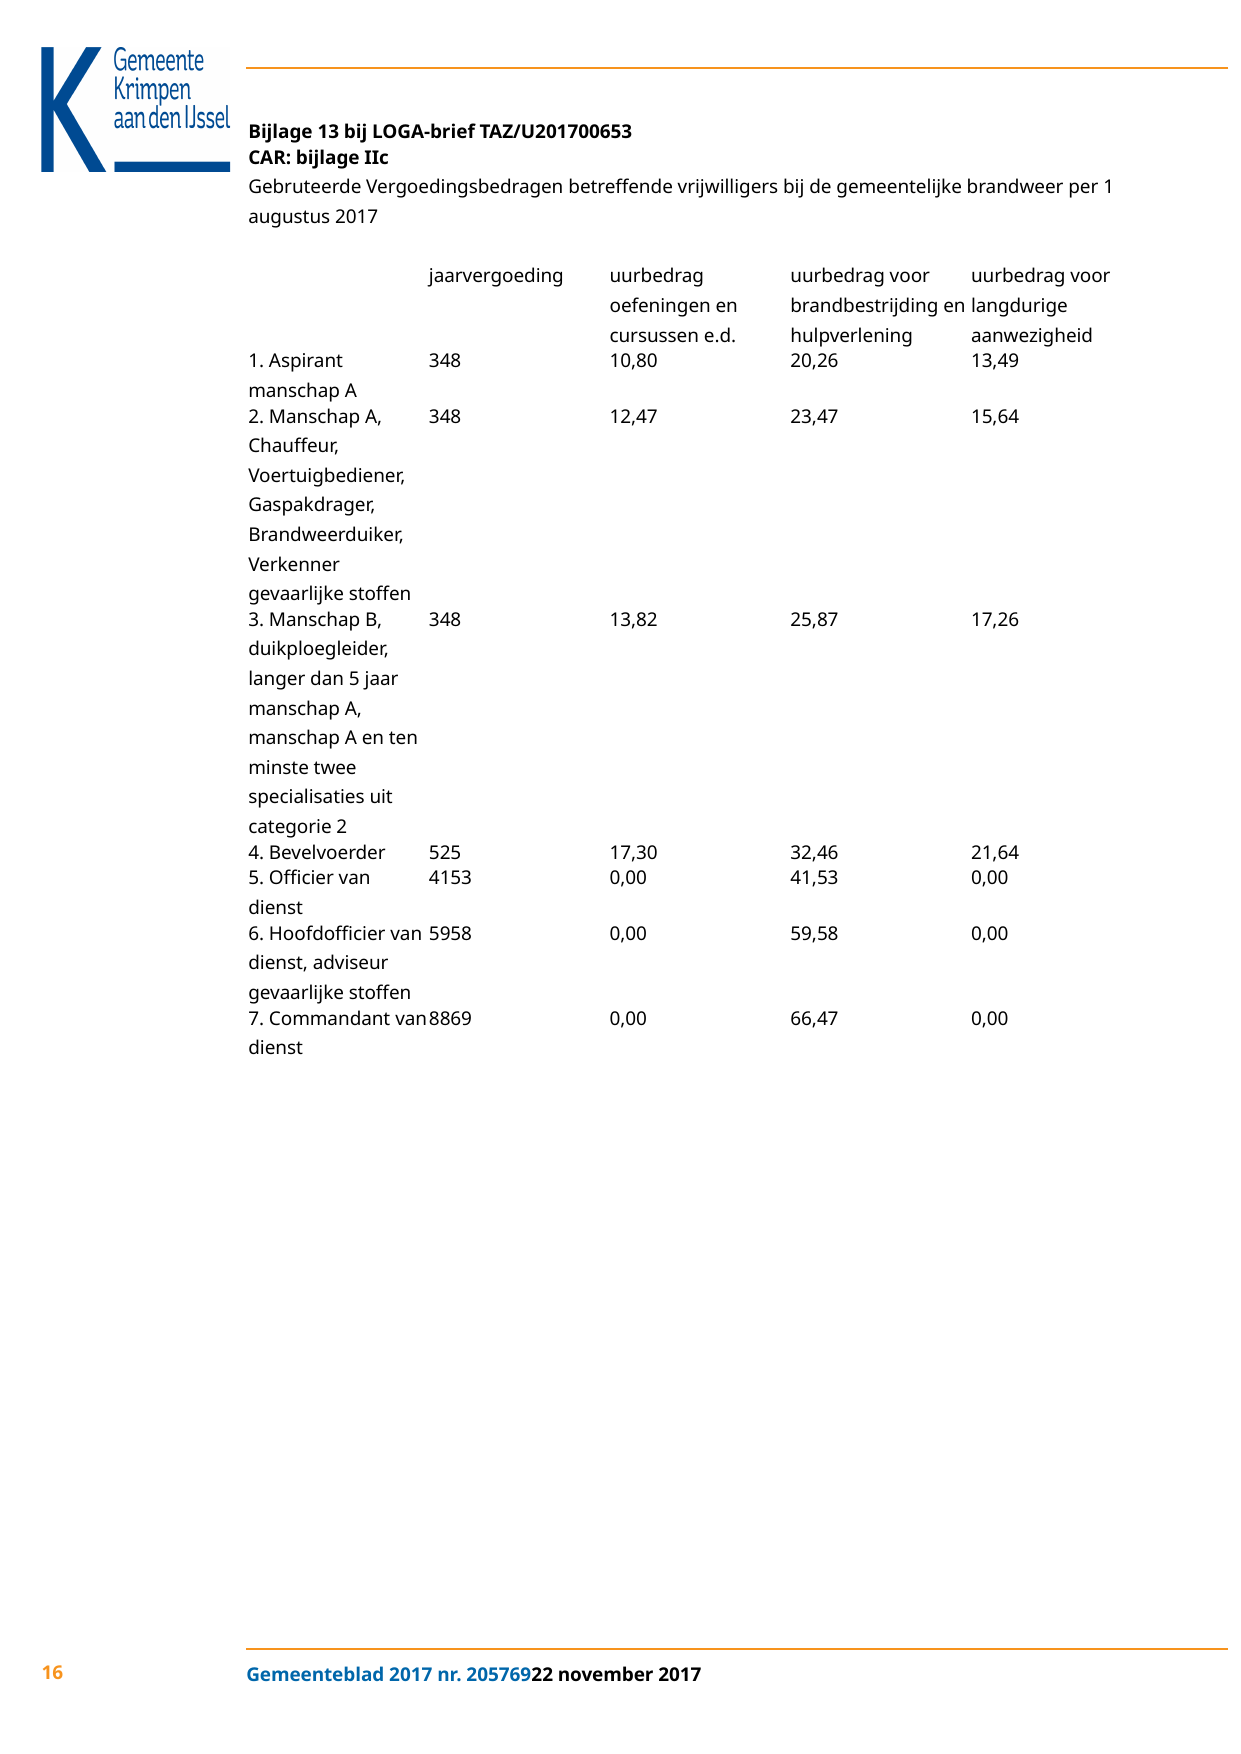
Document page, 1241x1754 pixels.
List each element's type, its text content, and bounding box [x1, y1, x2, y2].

table_cell 59,58 [790, 920, 971, 1005]
table_cell 25,87 [790, 606, 971, 839]
table_cell 0,00 [971, 865, 1152, 920]
table_cell 8869 [429, 1005, 609, 1060]
table_cell 0,00 [609, 920, 790, 1005]
table_cell 0,00 [609, 865, 790, 920]
table_cell 41,53 [790, 865, 971, 920]
table_cell 10,80 [609, 348, 790, 403]
table_cell 20,26 [790, 348, 971, 403]
picture [41, 47, 231, 172]
table_header uurbedrag voor langdurige aanwezigheid [971, 263, 1152, 347]
table_cell 348 [429, 403, 609, 606]
table_cell 5. Officier van dienst [248, 865, 429, 920]
table_header uurbedrag voor brandbestrijding en hulpverlening [790, 263, 971, 347]
text CAR: bijlage IIc [248, 144, 1152, 170]
table_cell 66,47 [790, 1005, 971, 1060]
table_cell 6. Hoofdofficier van dienst, adviseur gevaarlijke stoffen [248, 920, 429, 1005]
table_cell 23,47 [790, 403, 971, 606]
table_cell 5958 [429, 920, 609, 1005]
table_cell 2. Manschap A, Chauffeur, Voertuigbediener, Gaspakdrager, Brandweerduiker, Verkenner gevaarlijke stoffen [248, 403, 429, 606]
table_cell 15,64 [971, 403, 1152, 606]
table_cell 13,49 [971, 348, 1152, 403]
table_cell 4153 [429, 865, 609, 920]
table_cell 0,00 [971, 920, 1152, 1005]
table_cell 4. Bevelvoerder [248, 839, 429, 864]
table_header [248, 263, 429, 347]
table_cell 32,46 [790, 839, 971, 864]
table_cell 0,00 [971, 1005, 1152, 1060]
table_cell 12,47 [609, 403, 790, 606]
table_cell 525 [429, 839, 609, 864]
text Gebruteerde Vergoedingsbedragen betreffende vrijwilligers bij de gemeentelijke brandweer per 1 augustus 2017 [248, 174, 1152, 229]
table_cell 1. Aspirant manschap A [248, 348, 429, 403]
table_cell 3. Manschap B, duikploegleider, langer dan 5 jaar manschap A, manschap A en ten minste twee specialisaties uit categorie 2 [248, 606, 429, 839]
table_cell 7. Commandant van dienst [248, 1005, 429, 1060]
table_cell 348 [429, 606, 609, 839]
text Bijlage 13 bij LOGA-brief TAZ/U201700653 [248, 116, 1152, 144]
table_cell 17,30 [609, 839, 790, 864]
table_cell 13,82 [609, 606, 790, 839]
table_header jaarvergoeding [429, 263, 609, 347]
table_header uurbedrag oefeningen en cursussen e.d. [609, 263, 790, 347]
table_cell 0,00 [609, 1005, 790, 1060]
table_cell 17,26 [971, 606, 1152, 839]
table_cell 348 [429, 348, 609, 403]
table_cell 21,64 [971, 839, 1152, 864]
